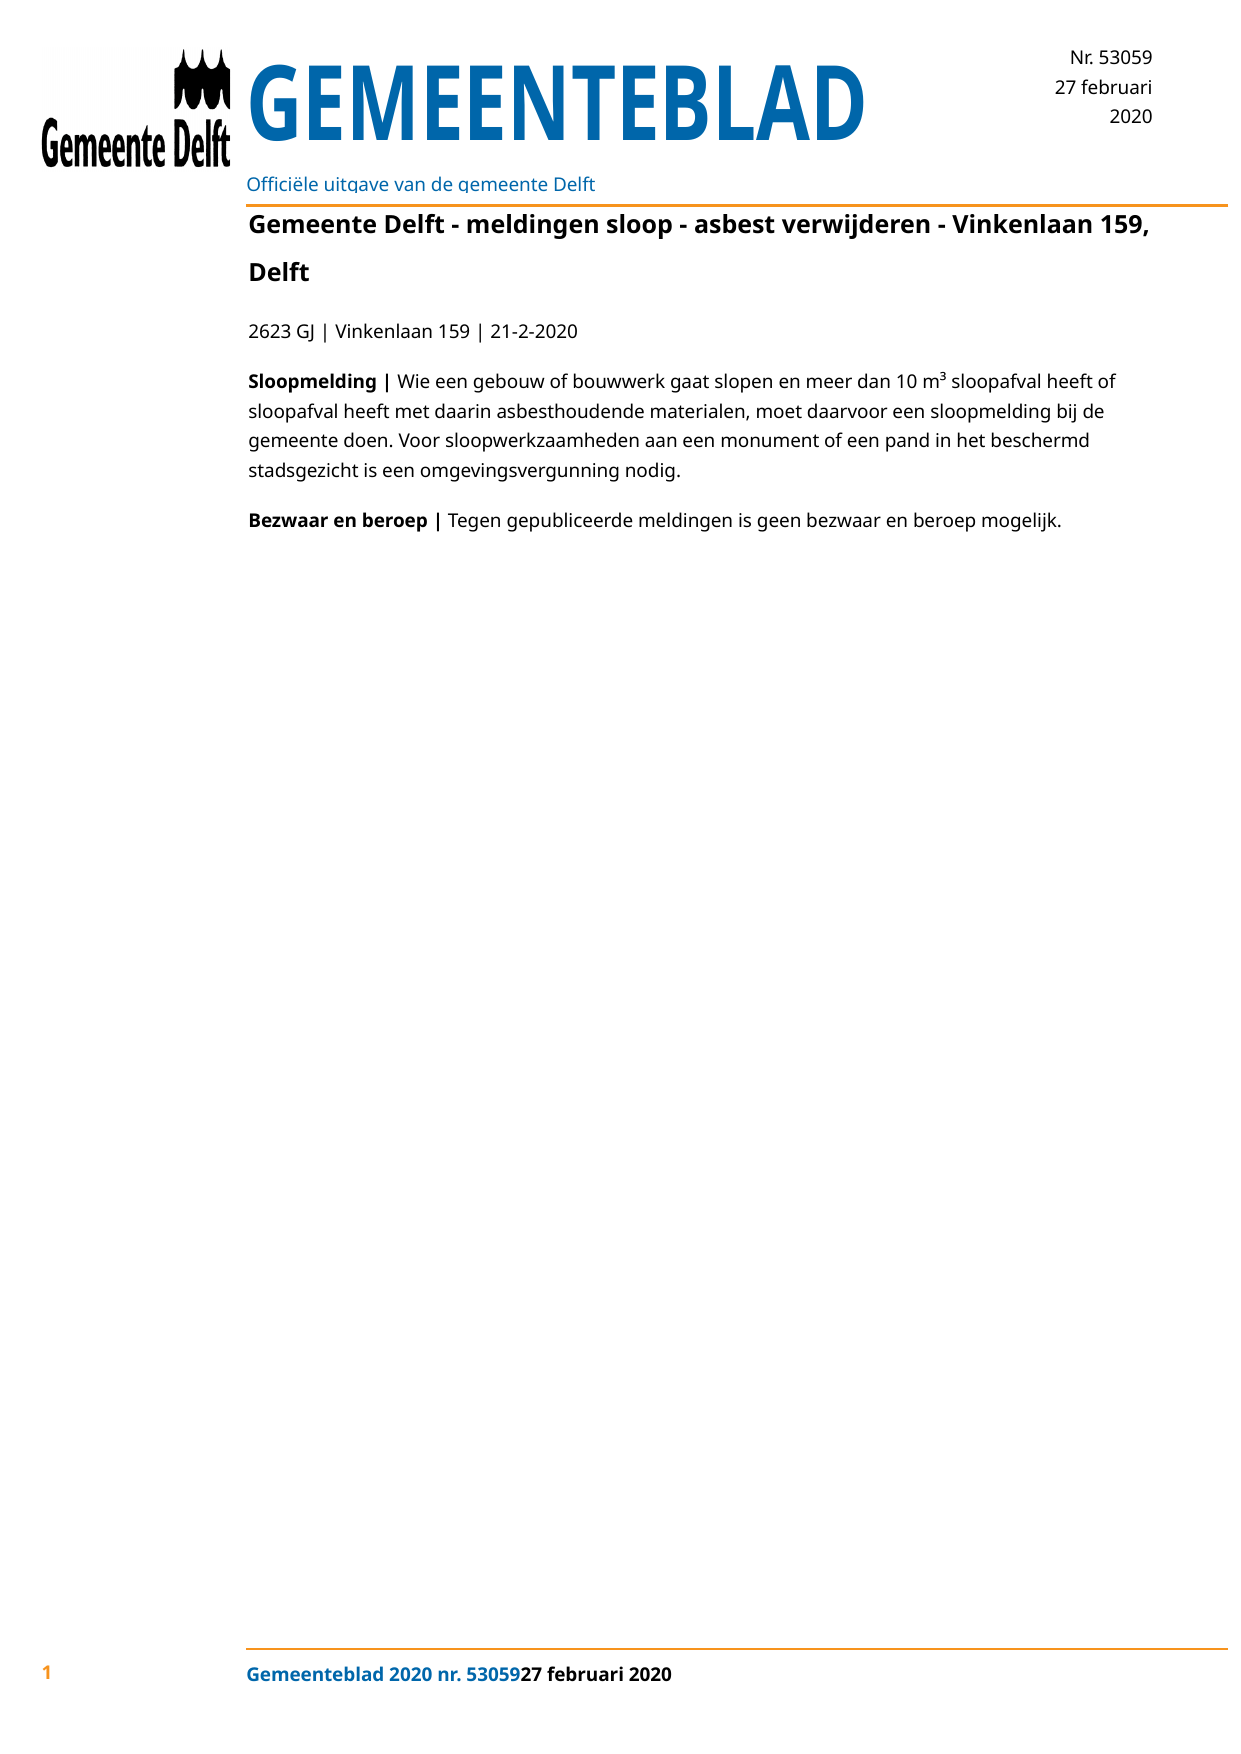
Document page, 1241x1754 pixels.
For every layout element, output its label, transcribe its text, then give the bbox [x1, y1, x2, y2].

text Sloopmelding | Wie een gebouw of bouwwerk gaat slopen en meer dan 10 m³ sloopafval heeft of sloopafval heeft met daarin asbesthoudende materialen, moet daarvoor een sloopmelding bij de gemeente doen. Voor sloopwerkzaamheden aan een monument of een pand in het beschermd stadsgezicht is een omgevingsvergunning nodig. [248, 368, 1152, 483]
text Bezwaar en beroep | Tegen gepubliceerde meldingen is geen bezwaar en beroep mogelijk. [248, 507, 1152, 533]
text 2623 GJ | Vinkenlaan 159 | 21-2-2020 [248, 318, 1152, 344]
text Gemeente Delft - meldingen sloop - asbest verwijderen - Vinkenlaan 159, Delft [248, 207, 1152, 288]
picture [41, 47, 231, 172]
